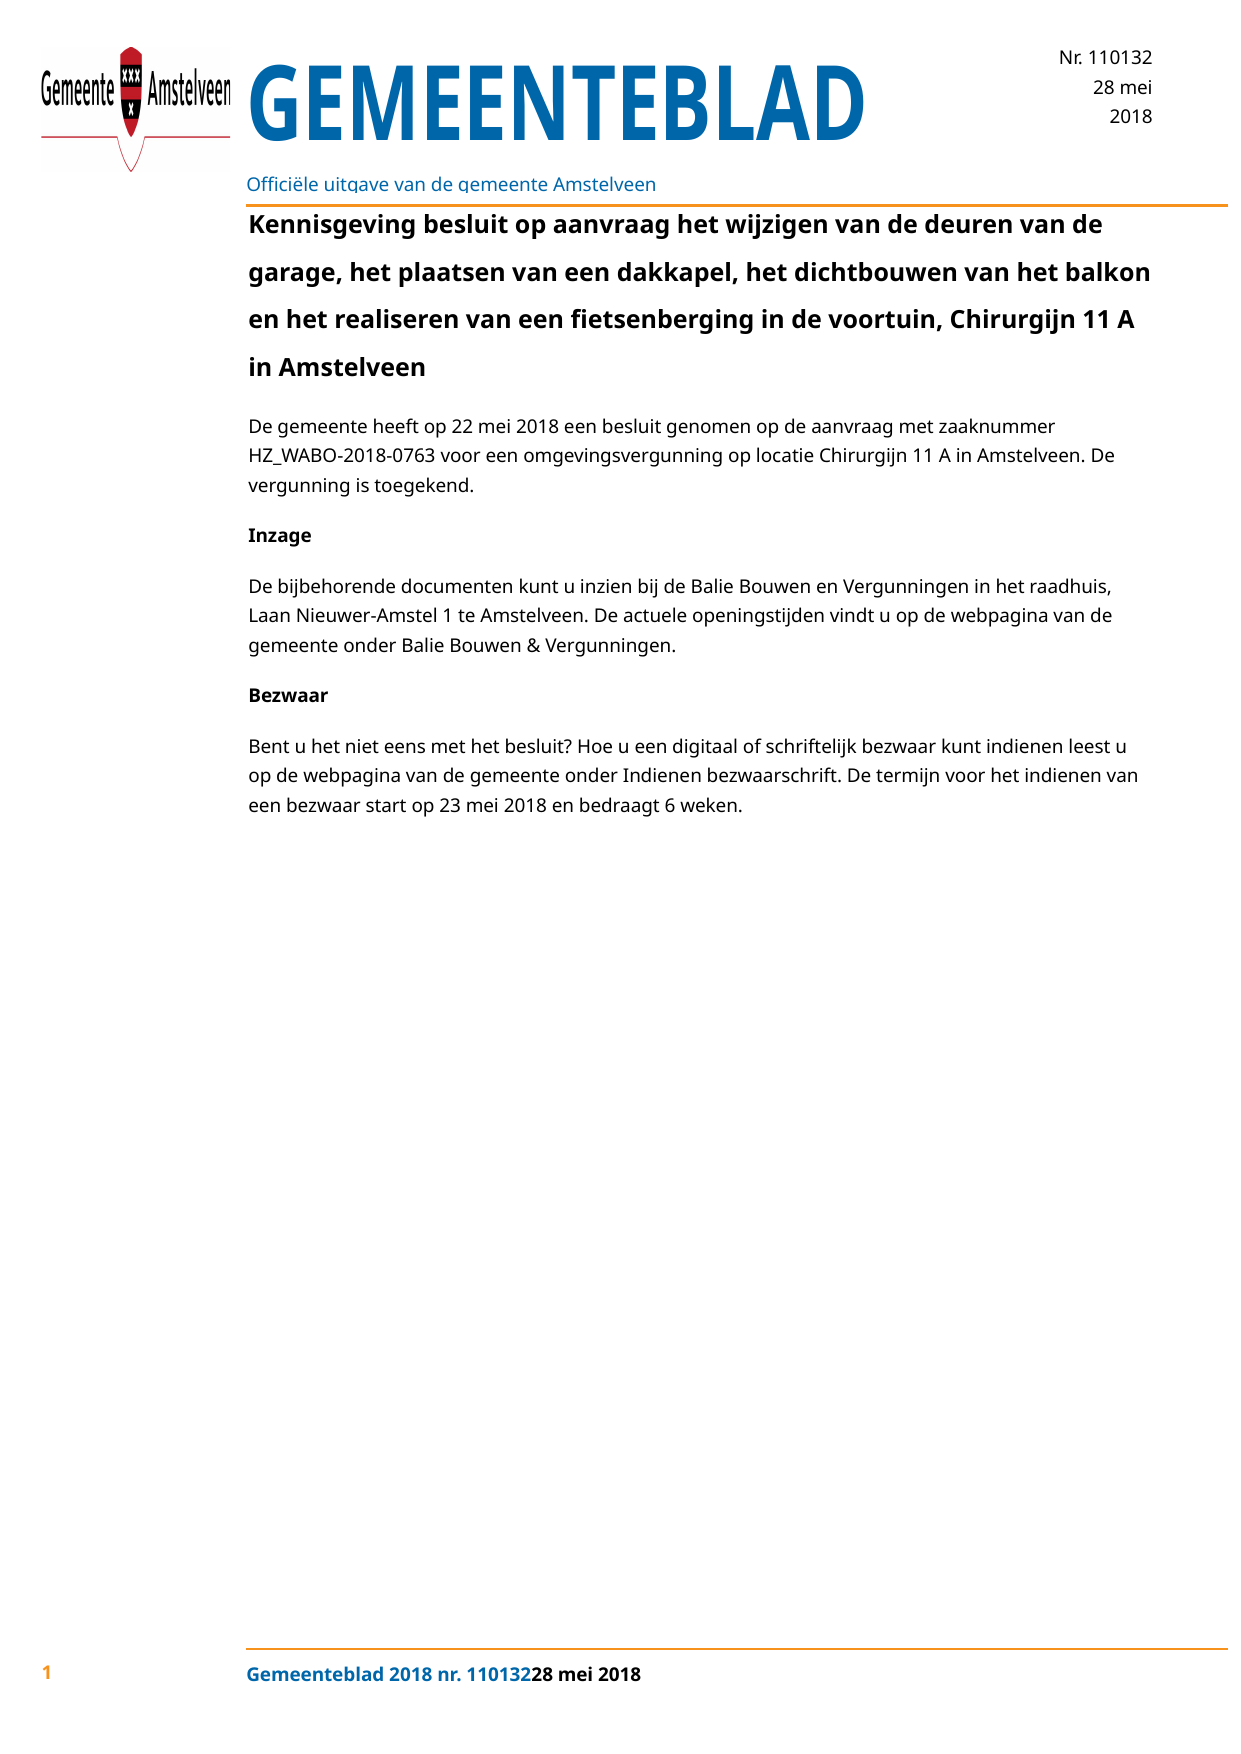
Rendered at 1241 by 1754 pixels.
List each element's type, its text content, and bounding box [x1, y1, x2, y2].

text Bezwaar [248, 683, 1152, 708]
text Inzage [248, 523, 1152, 548]
picture [41, 47, 231, 172]
text Bent u het niet eens met het besluit? Hoe u een digitaal of schriftelijk bezwaar kunt indienen leest u op de webpagina van de gemeente onder Indienen bezwaarschrift. De termijn voor het indienen van een bezwaar start op 23 mei 2018 en bedraagt 6 weken. [248, 733, 1152, 818]
text De gemeente heeft op 22 mei 2018 een besluit genomen op de aanvraag met zaaknummer HZ_WABO-2018-0763 voor een omgevingsvergunning op locatie Chirurgijn 11 A in Amstelveen. De vergunning is toegekend. [248, 413, 1152, 498]
text De bijbehorende documenten kunt u inzien bij de Balie Bouwen en Vergunningen in het raadhuis, Laan Nieuwer-Amstel 1 te Amstelveen. De actuele openingstijden vindt u op de webpagina van de gemeente onder Balie Bouwen & Vergunningen. [248, 573, 1152, 658]
text Kennisgeving besluit op aanvraag het wijzigen van de deuren van de garage, het plaatsen van een dakkapel, het dichtbouwen van het balkon en het realiseren van een fietsenberging in de voortuin, Chirurgijn 11 A in Amstelveen [248, 207, 1152, 384]
